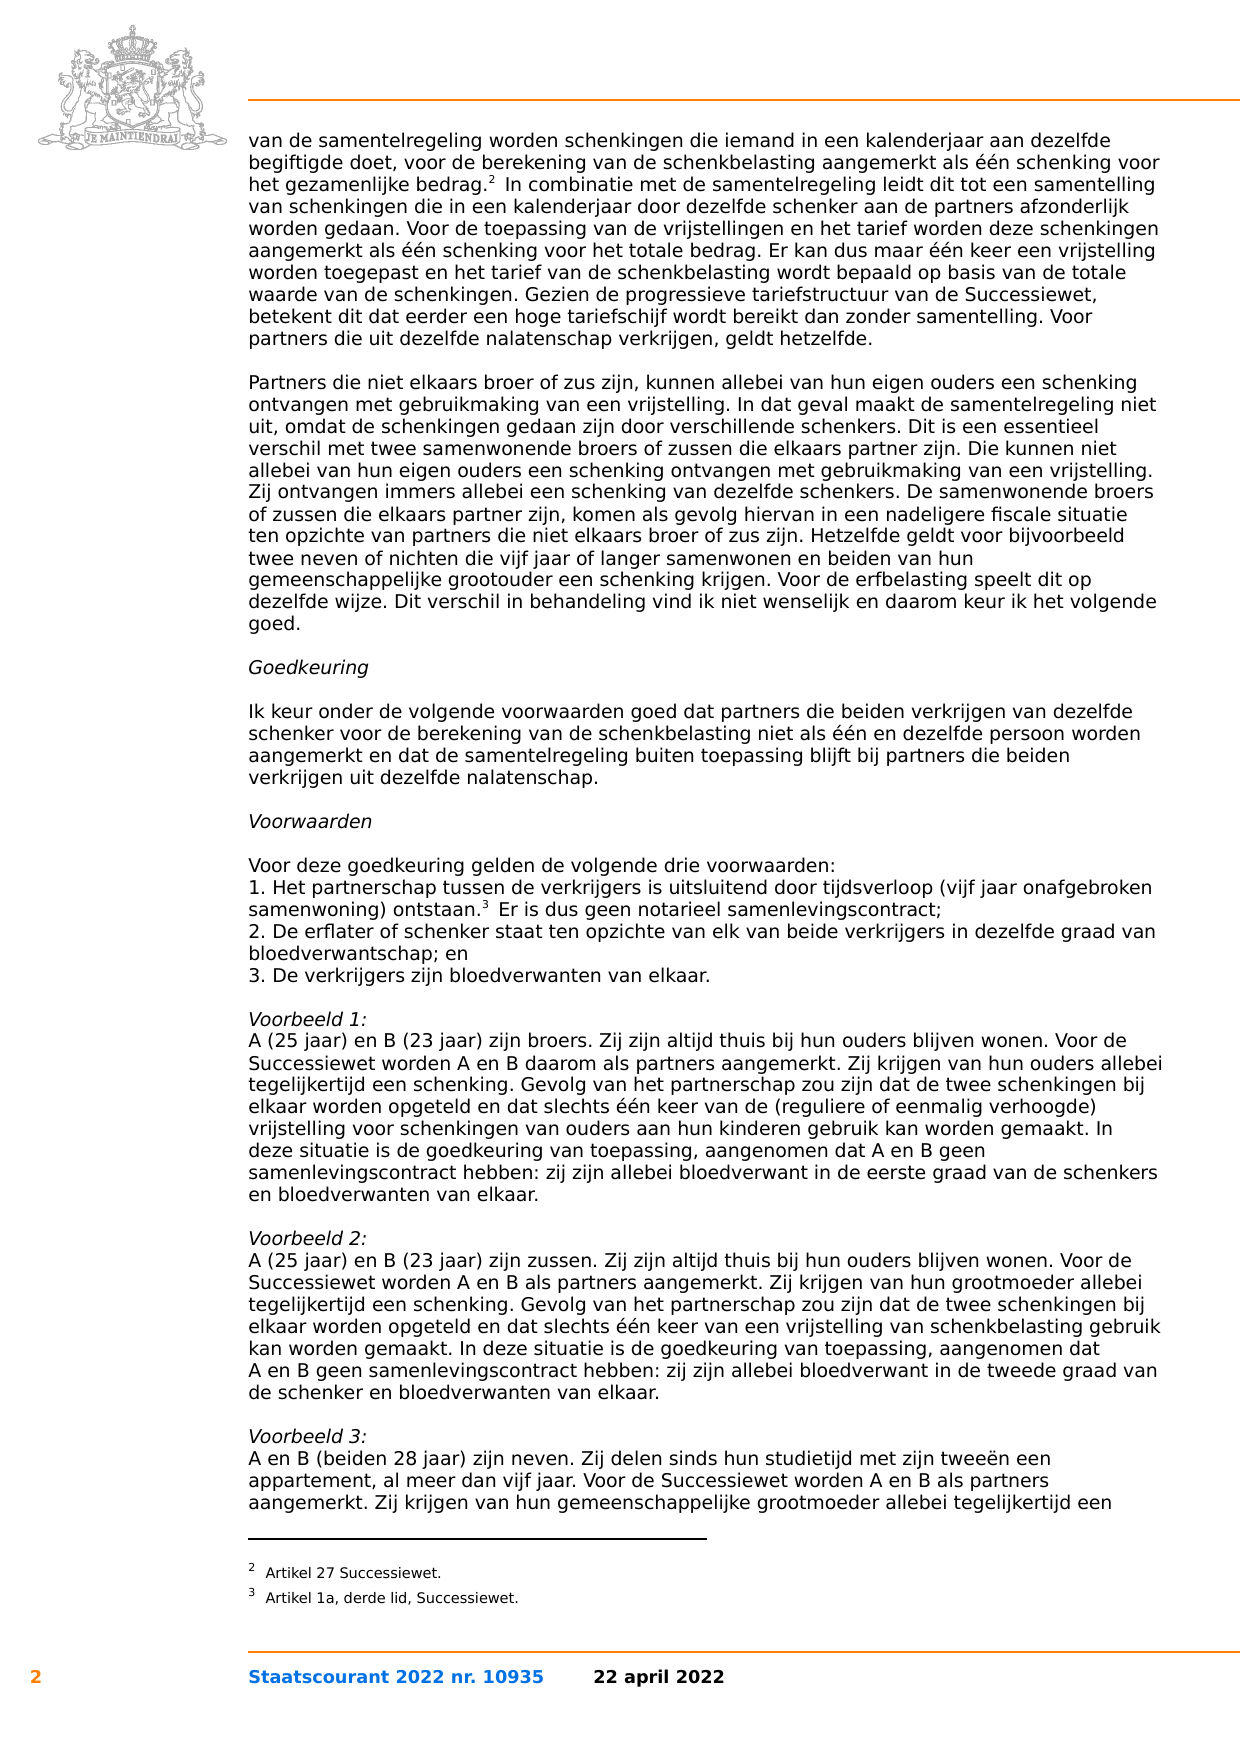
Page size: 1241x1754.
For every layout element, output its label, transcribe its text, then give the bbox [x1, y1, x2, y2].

text Artikel 27 Successiewet. [248, 1561, 1163, 1583]
text A (25 jaar) en B (23 jaar) zijn broers. Zij zijn altijd thuis bij hun ouders blijven wonen. Voor de Successiewet worden A en B daarom als partners aangemerkt. Zij krijgen van hun ouders allebei tegelijkertijd een schenking. Gevolg van het partnerschap zou zijn dat de twee schenkingen bij elkaar worden opgeteld en dat slechts één keer van de (reguliere of eenmalig verhoogde) vrijstelling voor schenkingen van ouders aan hun kinderen gebruik kan worden gemaakt. In deze situatie is de goedkeuring van toepassing, aangenomen dat A en B geen samenlevingscontract hebben: zij zijn allebei bloedverwant in de eerste graad van de schenkers en bloedverwanten van elkaar. [248, 1030, 1163, 1206]
text Voorbeeld 3: [248, 1426, 1163, 1448]
picture [38, 25, 227, 150]
text A (25 jaar) en B (23 jaar) zijn zussen. Zij zijn altijd thuis bij hun ouders blijven wonen. Voor de Successiewet worden A en B als partners aangemerkt. Zij krijgen van hun grootmoeder allebei tegelijkertijd een schenking. Gevolg van het partnerschap zou zijn dat de twee schenkingen bij elkaar worden opgeteld en dat slechts één keer van een vrijstelling van schenkbelasting gebruik kan worden gemaakt. In deze situatie is de goedkeuring van toepassing, aangenomen dat A en B geen samenlevingscontract hebben: zij zijn allebei bloedverwant in de tweede graad van de schenker en bloedverwanten van elkaar. [248, 1250, 1163, 1404]
text 2. De erflater of schenker staat ten opzichte van elk van beide verkrijgers in dezelfde graad van bloedverwantschap; en [248, 921, 1163, 964]
subtitle Voorwaarden [248, 811, 1163, 833]
text Voorbeeld 1: [248, 1008, 1163, 1030]
text Partners die niet elkaars broer of zus zijn, kunnen allebei van hun eigen ouders een schenking ontvangen met gebruikmaking van een vrijstelling. In dat geval maakt de samentelregeling niet uit, omdat de schenkingen gedaan zijn door verschillende schenkers. Dit is een essentieel verschil met twee samenwonende broers of zussen die elkaars partner zijn. Die kunnen niet allebei van hun eigen ouders een schenking ontvangen met gebruikmaking van een vrijstelling. Zij ontvangen immers allebei een schenking van dezelfde schenkers. De samenwonende broers of zussen die elkaars partner zijn, komen als gevolg hiervan in een nadeligere fiscale situatie ten opzichte van partners die niet elkaars broer of zus zijn. Hetzelfde geldt voor bijvoorbeeld twee neven of nichten die vijf jaar of langer samenwonen en beiden van hun gemeenschappelijke grootouder een schenking krijgen. Voor de erfbelasting speelt dit op dezelfde wijze. Dit verschil in behandeling vind ik niet wenselijk en daarom keur ik het volgende goed. [248, 372, 1163, 635]
text Voor deze goedkeuring gelden de volgende drie voorwaarden: [248, 855, 1163, 877]
subtitle Goedkeuring [248, 657, 1163, 679]
text Voorbeeld 2: [248, 1228, 1163, 1250]
text Artikel 1a, derde lid, Successiewet. [248, 1586, 1163, 1608]
text 3. De verkrijgers zijn bloedverwanten van elkaar. [248, 964, 1163, 987]
text Ik keur onder de volgende voorwaarden goed dat partners die beiden verkrijgen van dezelfde schenker voor de berekening van de schenkbelasting niet als één en dezelfde persoon worden aangemerkt en dat de samentelregeling buiten toepassing blijft bij partners die beiden verkrijgen uit dezelfde nalatenschap. [248, 701, 1163, 789]
text van de samentelregeling worden schenkingen die iemand in een kalenderjaar aan dezelfde begiftigde doet, voor de berekening van de schenkbelasting aangemerkt als één schenking voor het gezamenlijke bedrag. In combinatie met de samentelregeling leidt dit tot een samentelling van schenkingen die in een kalenderjaar door dezelfde schenker aan de partners afzonderlijk worden gedaan. Voor de toepassing van de vrijstellingen en het tarief worden deze schenkingen aangemerkt als één schenking voor het totale bedrag. Er kan dus maar één keer een vrijstelling worden toegepast en het tarief van de schenkbelasting wordt bepaald op basis van de totale waarde van de schenkingen. Gezien de progressieve tariefstructuur van de Successiewet, betekent dit dat eerder een hoge tariefschijf wordt bereikt dan zonder samentelling. Voor partners die uit dezelfde nalatenschap verkrijgen, geldt hetzelfde. [248, 130, 1163, 350]
text 1. Het partnerschap tussen de verkrijgers is uitsluitend door tijdsverloop (vijf jaar onafgebroken samenwoning) ontstaan. Er is dus geen notarieel samenlevingscontract; [248, 877, 1163, 921]
text A en B (beiden 28 jaar) zijn neven. Zij delen sinds hun studietijd met zijn tweeën een appartement, al meer dan vijf jaar. Voor de Successiewet worden A en B als partners aangemerkt. Zij krijgen van hun gemeenschappelijke grootmoeder allebei tegelijkertijd een [248, 1448, 1163, 1514]
